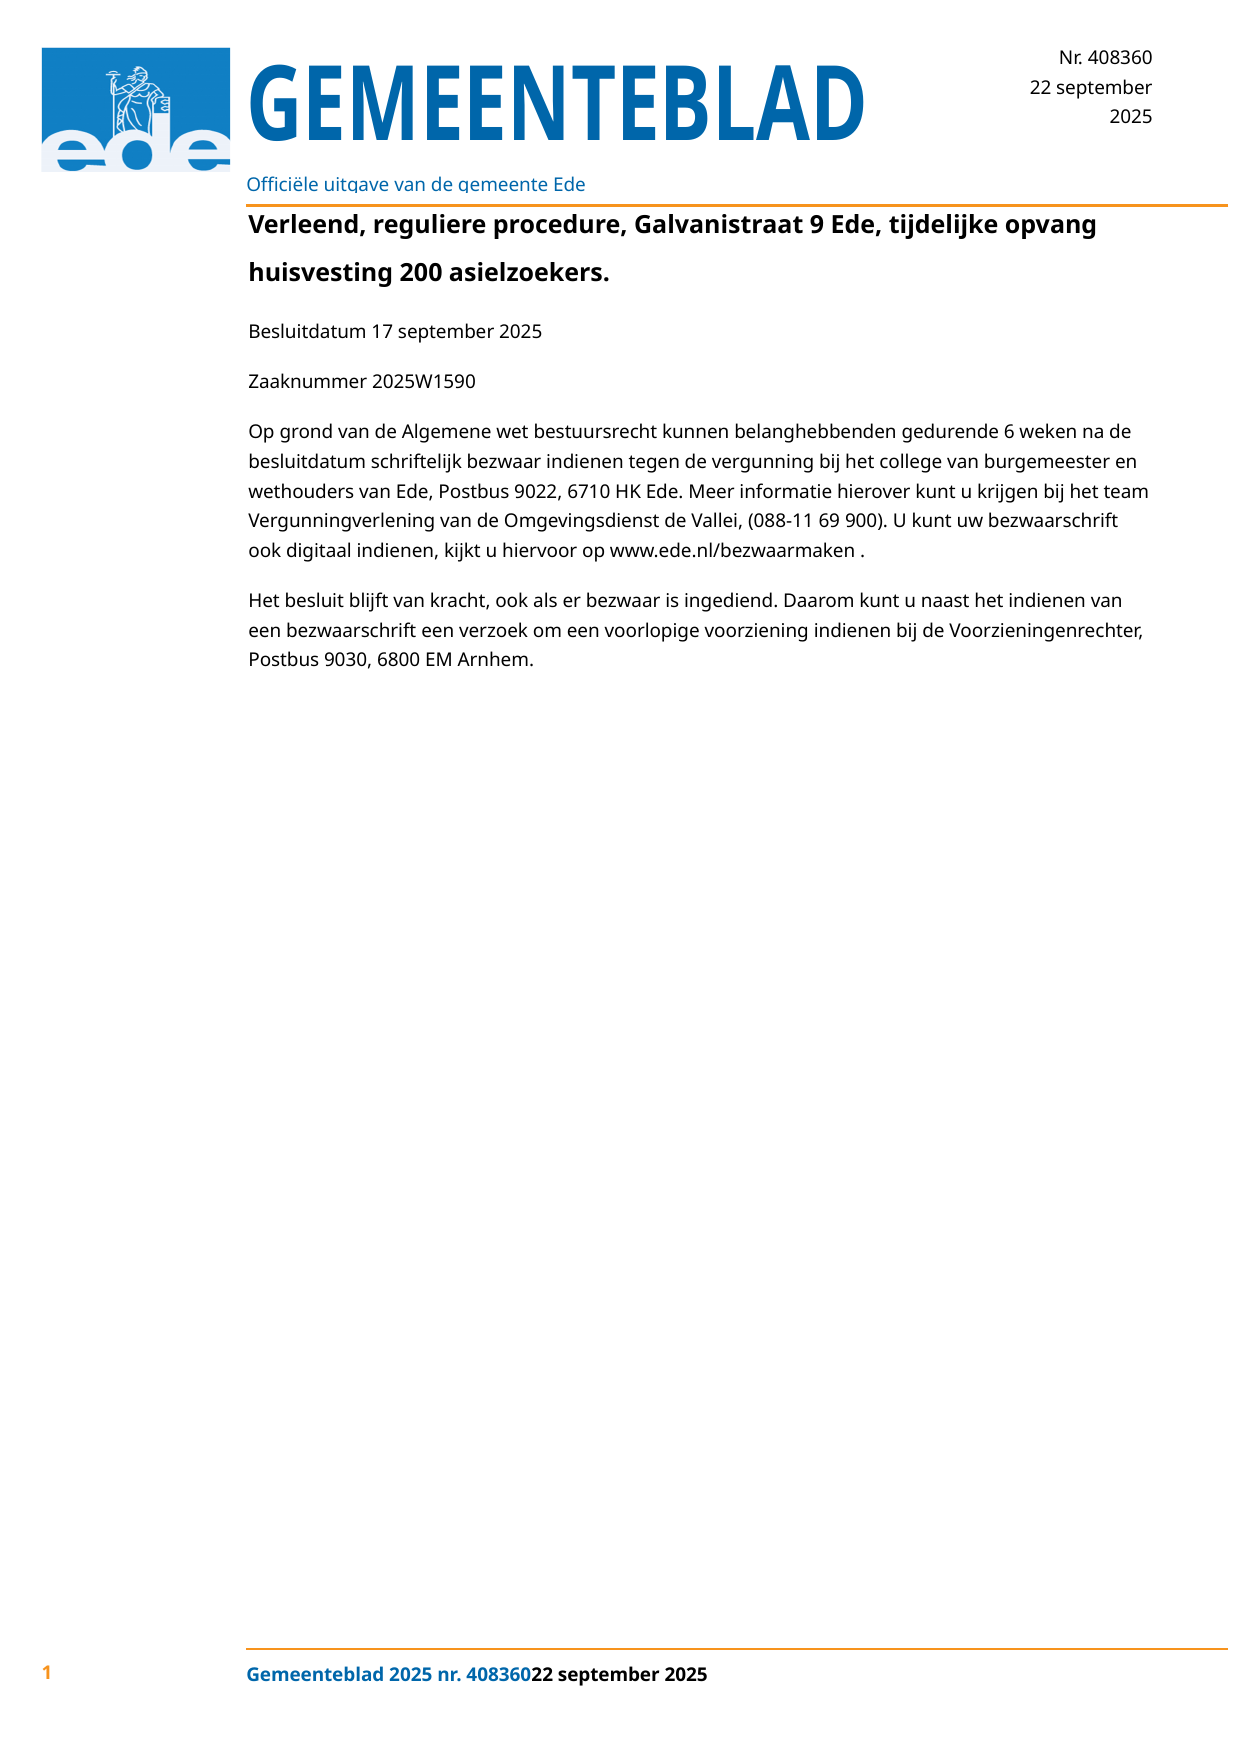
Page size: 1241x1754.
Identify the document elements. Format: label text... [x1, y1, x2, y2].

text Het besluit blijft van kracht, ook als er bezwaar is ingediend. Daarom kunt u naast het indienen van een bezwaarschrift een verzoek om een voorlopige voorziening indienen bij de Voorzieningenrechter, Postbus 9030, 6800 EM Arnhem. [248, 587, 1152, 672]
text Zaaknummer 2025W1590 [248, 368, 1152, 394]
text Op grond van de Algemene wet bestuursrecht kunnen belanghebbenden gedurende 6 weken na de besluitdatum schriftelijk bezwaar indienen tegen de vergunning bij het college van burgemeester en wethouders van Ede, Postbus 9022, 6710 HK Ede. Meer informatie hierover kunt u krijgen bij het team Vergunningverlening van de Omgevingsdienst de Vallei, (088-11 69 900). U kunt uw bezwaarschrift ook digitaal indienen, kijkt u hiervoor op www.ede.nl/bezwaarmaken . [248, 419, 1152, 563]
text Verleend, reguliere procedure, Galvanistraat 9 Ede, tijdelijke opvang huisvesting 200 asielzoekers. [248, 207, 1152, 288]
text Besluitdatum 17 september 2025 [248, 318, 1152, 344]
picture [41, 47, 231, 172]
